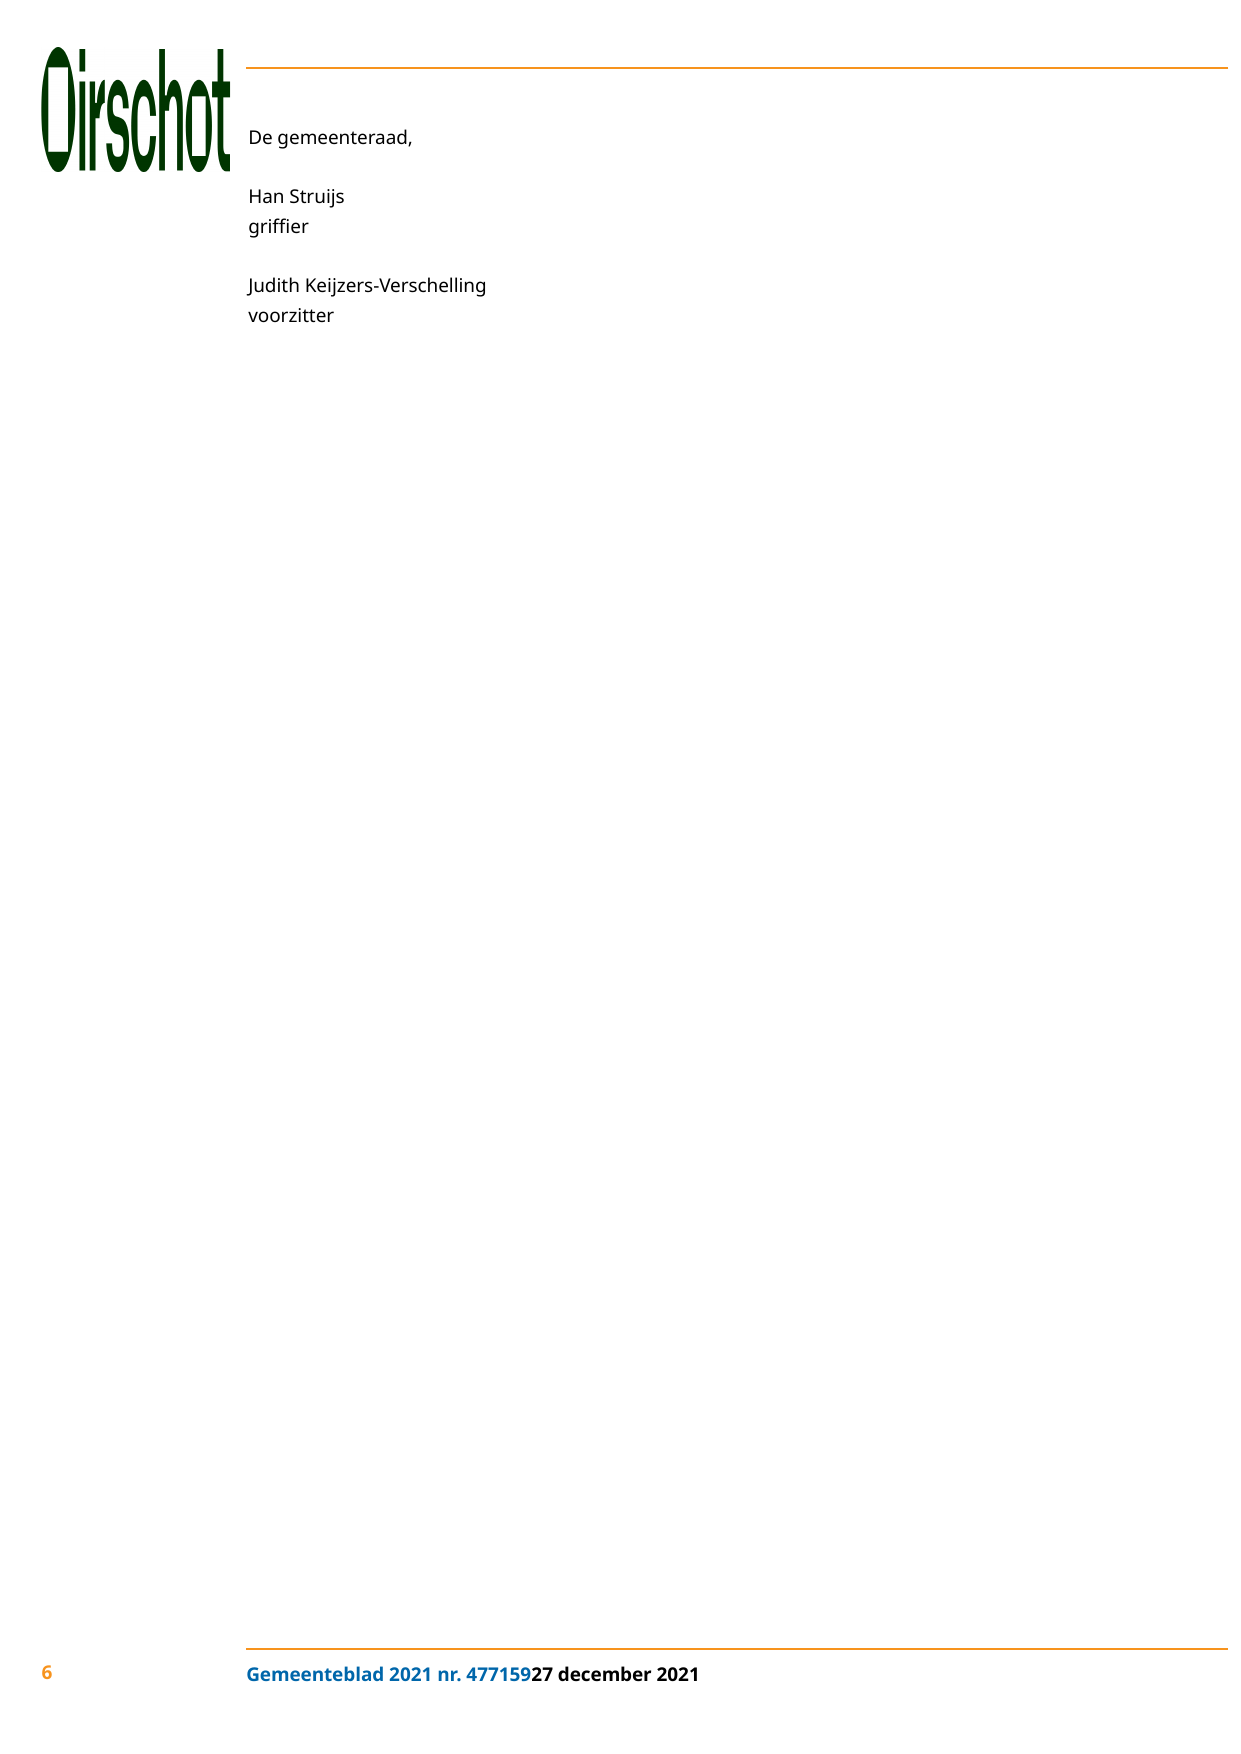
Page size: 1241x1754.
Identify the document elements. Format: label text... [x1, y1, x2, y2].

text voorzitter [248, 302, 1152, 328]
text De gemeenteraad, [248, 124, 1152, 150]
text Han Struijs [248, 183, 1152, 209]
text griffier [248, 213, 1152, 239]
text Judith Keijzers-Verschelling [248, 272, 1152, 298]
picture [41, 47, 231, 172]
